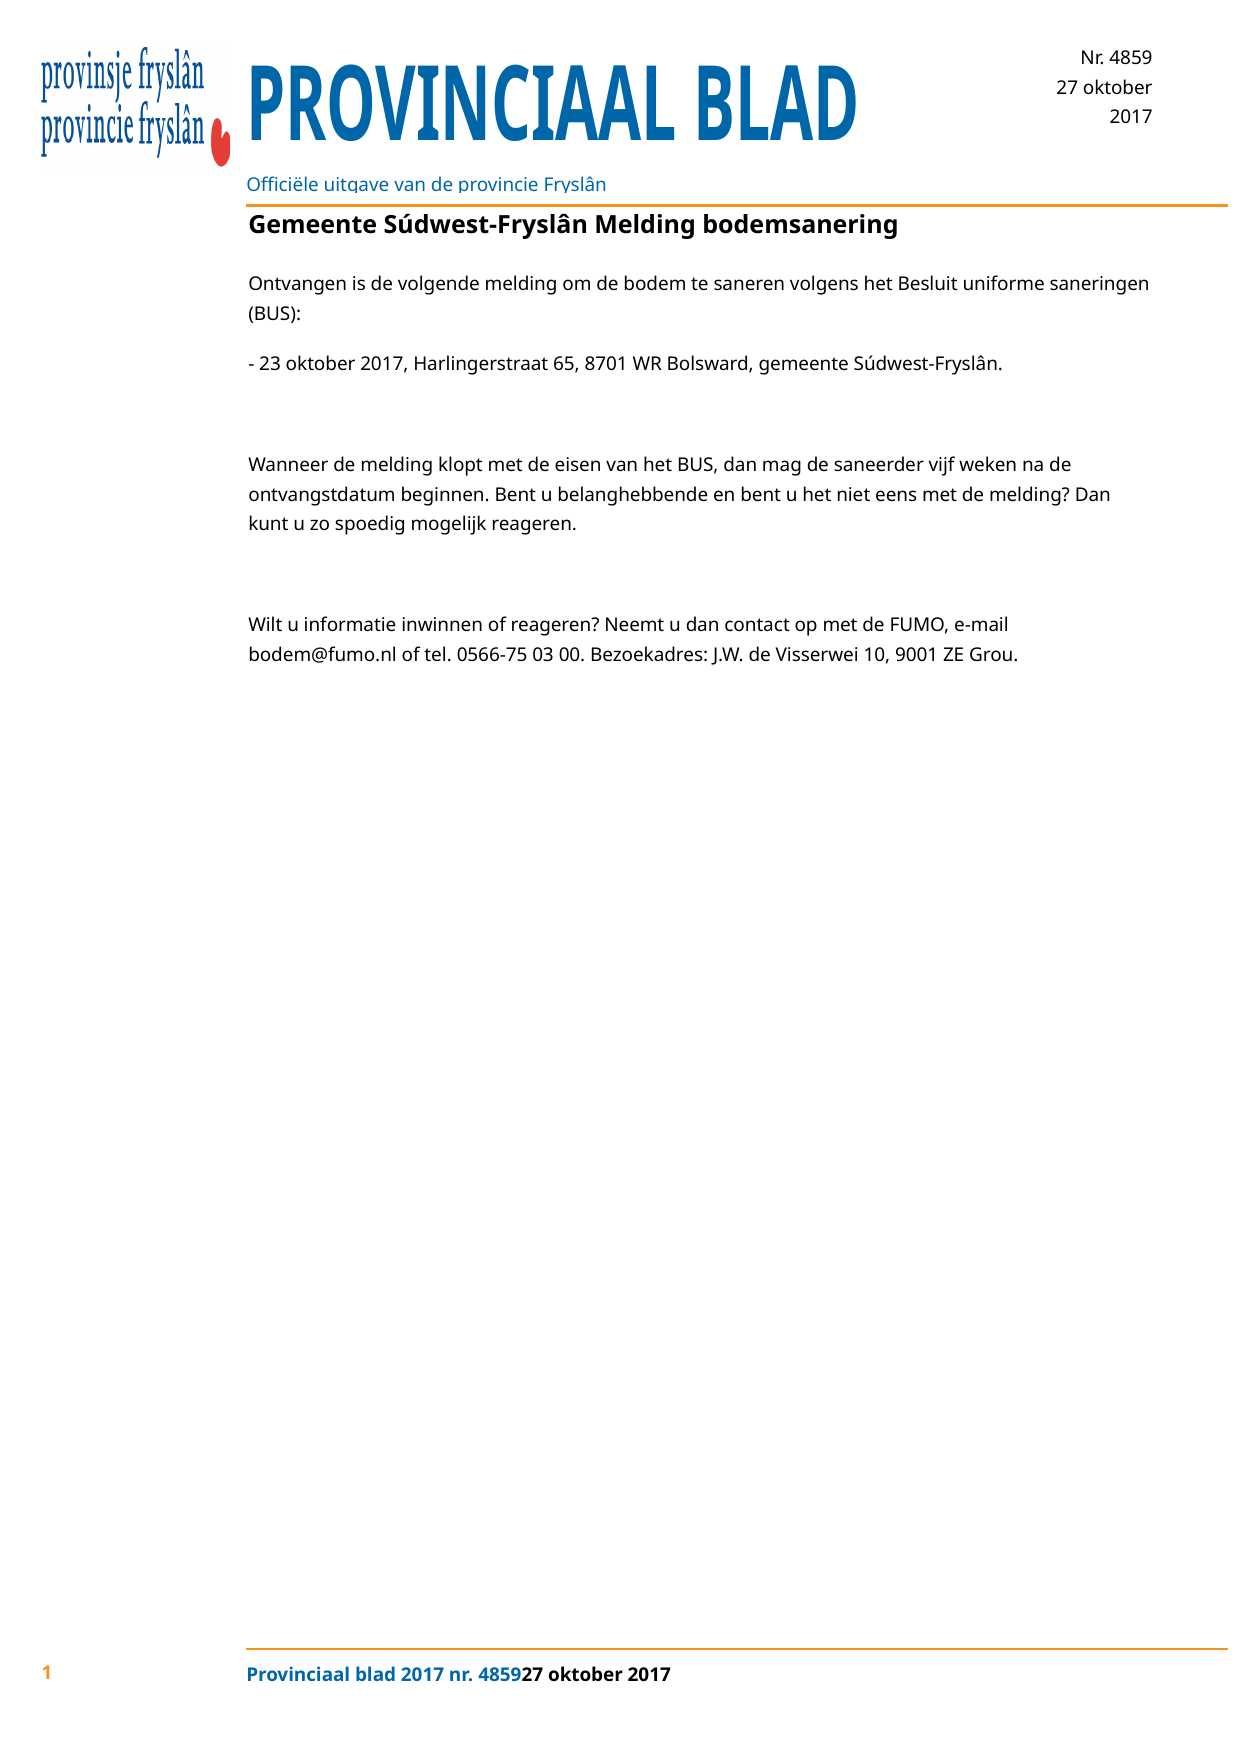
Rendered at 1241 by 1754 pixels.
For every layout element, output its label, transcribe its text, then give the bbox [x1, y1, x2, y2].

picture [41, 47, 231, 172]
text Wanneer de melding klopt met de eisen van het BUS, dan mag de saneerder vijf weken na de ontvangstdatum beginnen. Bent u belanghebbende en bent u het niet eens met de melding? Dan kunt u zo spoedig mogelijk reageren. [248, 451, 1152, 536]
text Gemeente Súdwest-Fryslân Melding bodemsanering [248, 207, 1152, 241]
text - 23 oktober 2017, Harlingerstraat 65, 8701 WR Bolsward, gemeente Súdwest-Fryslân. [248, 350, 1152, 376]
text Ontvangen is de volgende melding om de bodem te saneren volgens het Besluit uniforme saneringen (BUS): [248, 270, 1152, 326]
text Wilt u informatie inwinnen of reageren? Neemt u dan contact op met de FUMO, e-mail bodem@fumo.nl of tel. 0566-75 03 00. Bezoekadres: J.W. de Visserwei 10, 9001 ZE Grou. [248, 611, 1152, 666]
